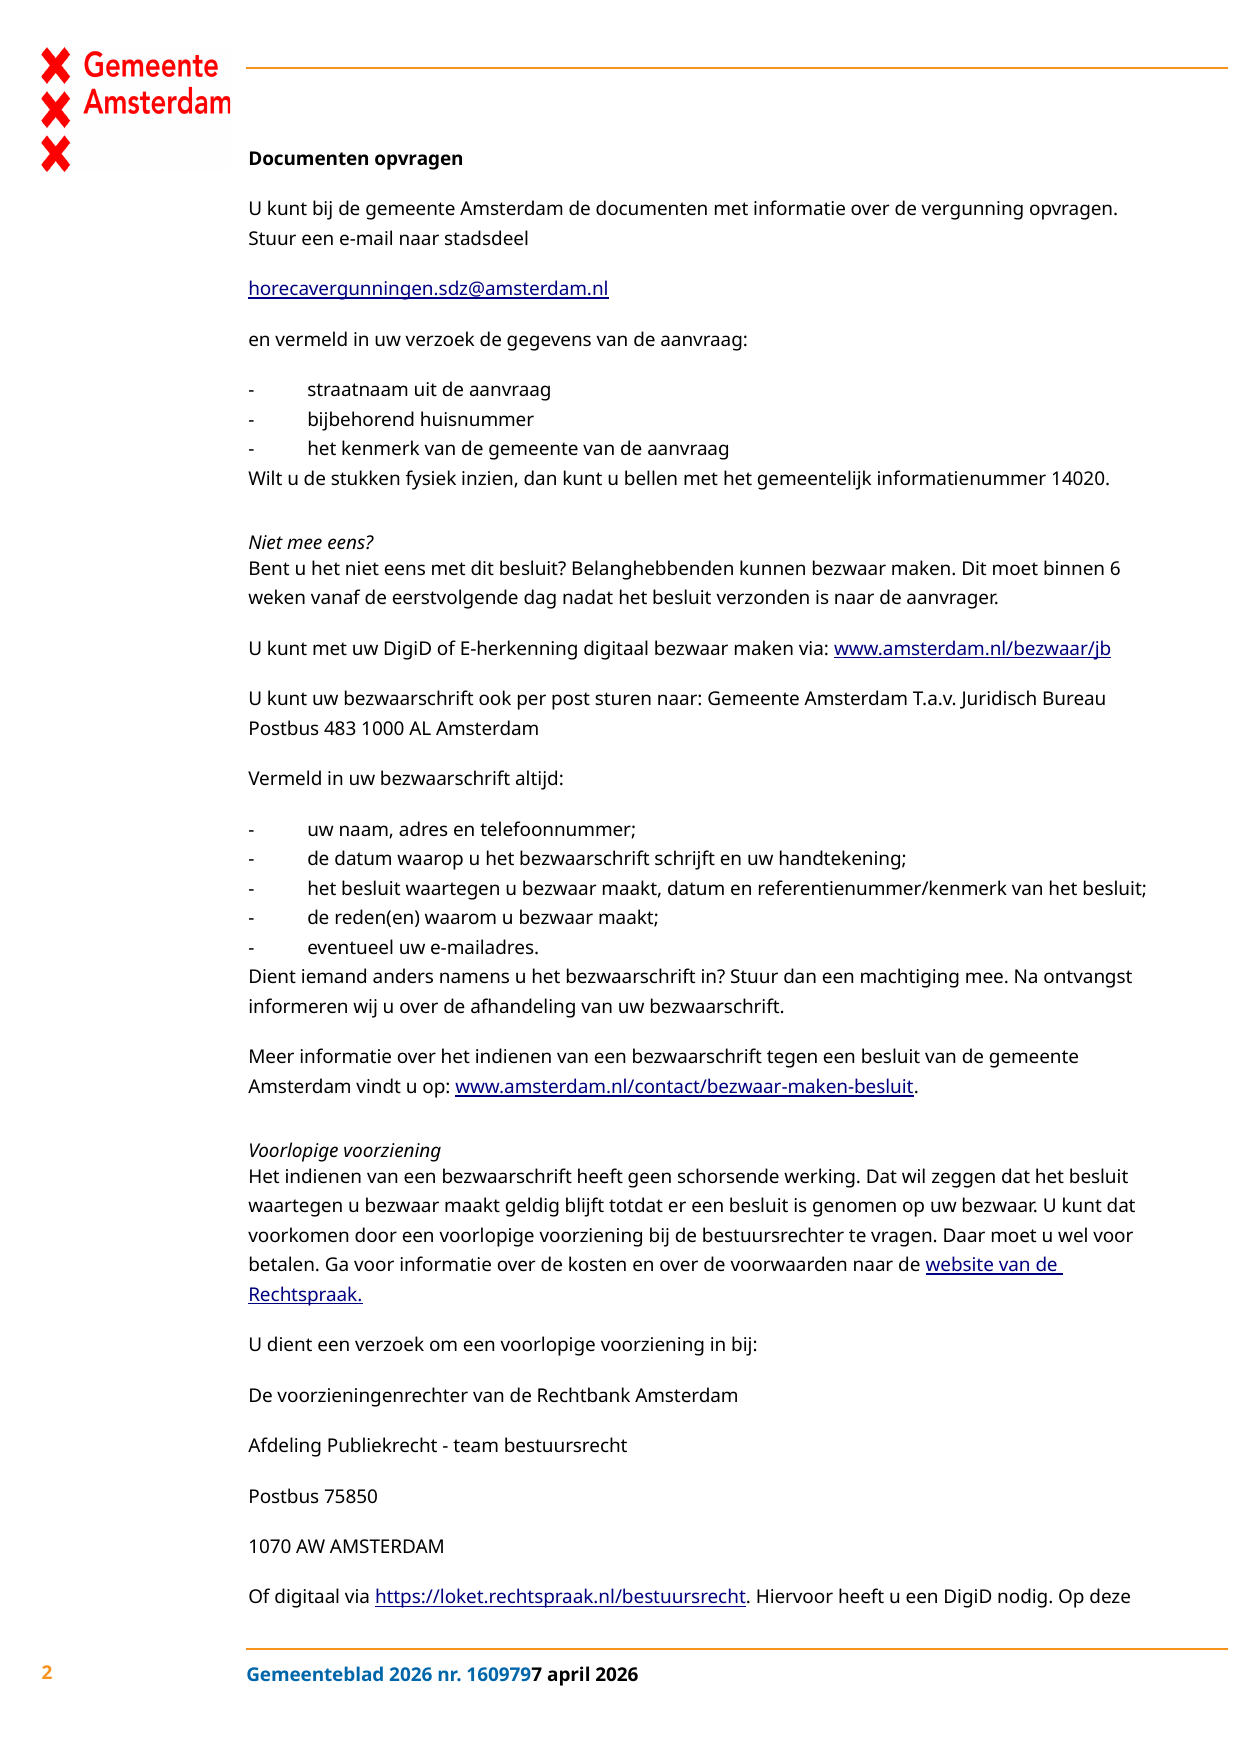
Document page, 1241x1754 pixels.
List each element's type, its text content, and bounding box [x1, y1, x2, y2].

picture [41, 47, 231, 172]
text Niet mee eens? [248, 529, 1152, 555]
text Postbus 75850 [248, 1483, 1152, 1509]
list bijbehorend huisnummer [248, 406, 1152, 432]
text horecavergunningen.sdz@amsterdam.nl [248, 276, 1152, 301]
text U kunt uw bezwaarschrift ook per post sturen naar: Gemeente Amsterdam T.a.v. Juridisch Bureau Postbus 483 1000 AL Amsterdam [248, 685, 1152, 741]
text U dient een verzoek om een voorlopige voorziening in bij: [248, 1332, 1152, 1357]
list eventueel uw e-mailadres. [248, 934, 1152, 960]
list de datum waarop u het bezwaarschrift schrijft en uw handtekening; [248, 845, 1152, 871]
text U kunt bij de gemeente Amsterdam de documenten met informatie over de vergunning opvragen. Stuur een e-mail naar stadsdeel [248, 196, 1152, 251]
text en vermeld in uw verzoek de gegevens van de aanvraag: [248, 326, 1152, 352]
text U kunt met uw DigiD of E-herkenning digitaal bezwaar maken via: www.amsterdam.nl/bezwaar/jb [248, 635, 1152, 661]
list uw naam, adres en telefoonnummer; [248, 816, 1152, 841]
text Documenten opvragen [248, 145, 1152, 171]
text De voorzieningenrechter van de Rechtbank Amsterdam [248, 1382, 1152, 1408]
text 1070 AW AMSTERDAM [248, 1533, 1152, 1559]
list het kenmerk van de gemeente van de aanvraag [248, 436, 1152, 461]
list straatnaam uit de aanvraag [248, 376, 1152, 402]
text Meer informatie over het indienen van een bezwaarschrift tegen een besluit van de gemeente Amsterdam vindt u op: www.amsterdam.nl/contact/bezwaar-maken-besluit. [248, 1044, 1152, 1099]
list de reden(en) waarom u bezwaar maakt; [248, 904, 1152, 930]
text Het indienen van een bezwaarschrift heeft geen schorsende werking. Dat wil zeggen dat het besluit waartegen u bezwaar maakt geldig blijft totdat er een besluit is genomen op uw bezwaar. U kunt dat voorkomen door een voorlopige voorziening bij de bestuursrechter te vragen. Daar moet u wel voor betalen. Ga voor informatie over de kosten en over de voorwaarden naar de website van de Rechtspraak. [248, 1163, 1152, 1307]
text Dient iemand anders namens u het bezwaarschrift in? Stuur dan een machtiging mee. Na ontvangst informeren wij u over de afhandeling van uw bezwaarschrift. [248, 964, 1152, 1019]
text Of digitaal via https://loket.rechtspraak.nl/bestuursrecht. Hiervoor heeft u een DigiD nodig. Op deze [248, 1584, 1152, 1609]
text Bent u het niet eens met dit besluit? Belanghebbenden kunnen bezwaar maken. Dit moet binnen 6 weken vanaf de eerstvolgende dag nadat het besluit verzonden is naar de aanvrager. [248, 555, 1152, 610]
text Afdeling Publiekrecht - team bestuursrecht [248, 1432, 1152, 1458]
list het besluit waartegen u bezwaar maakt, datum en referentienummer/kenmerk van het besluit; [248, 875, 1152, 901]
text Wilt u de stukken fysiek inzien, dan kunt u bellen met het gemeentelijk informatienummer 14020. [248, 465, 1152, 491]
text Voorlopige voorziening [248, 1137, 1152, 1163]
text Vermeld in uw bezwaarschrift altijd: [248, 765, 1152, 791]
